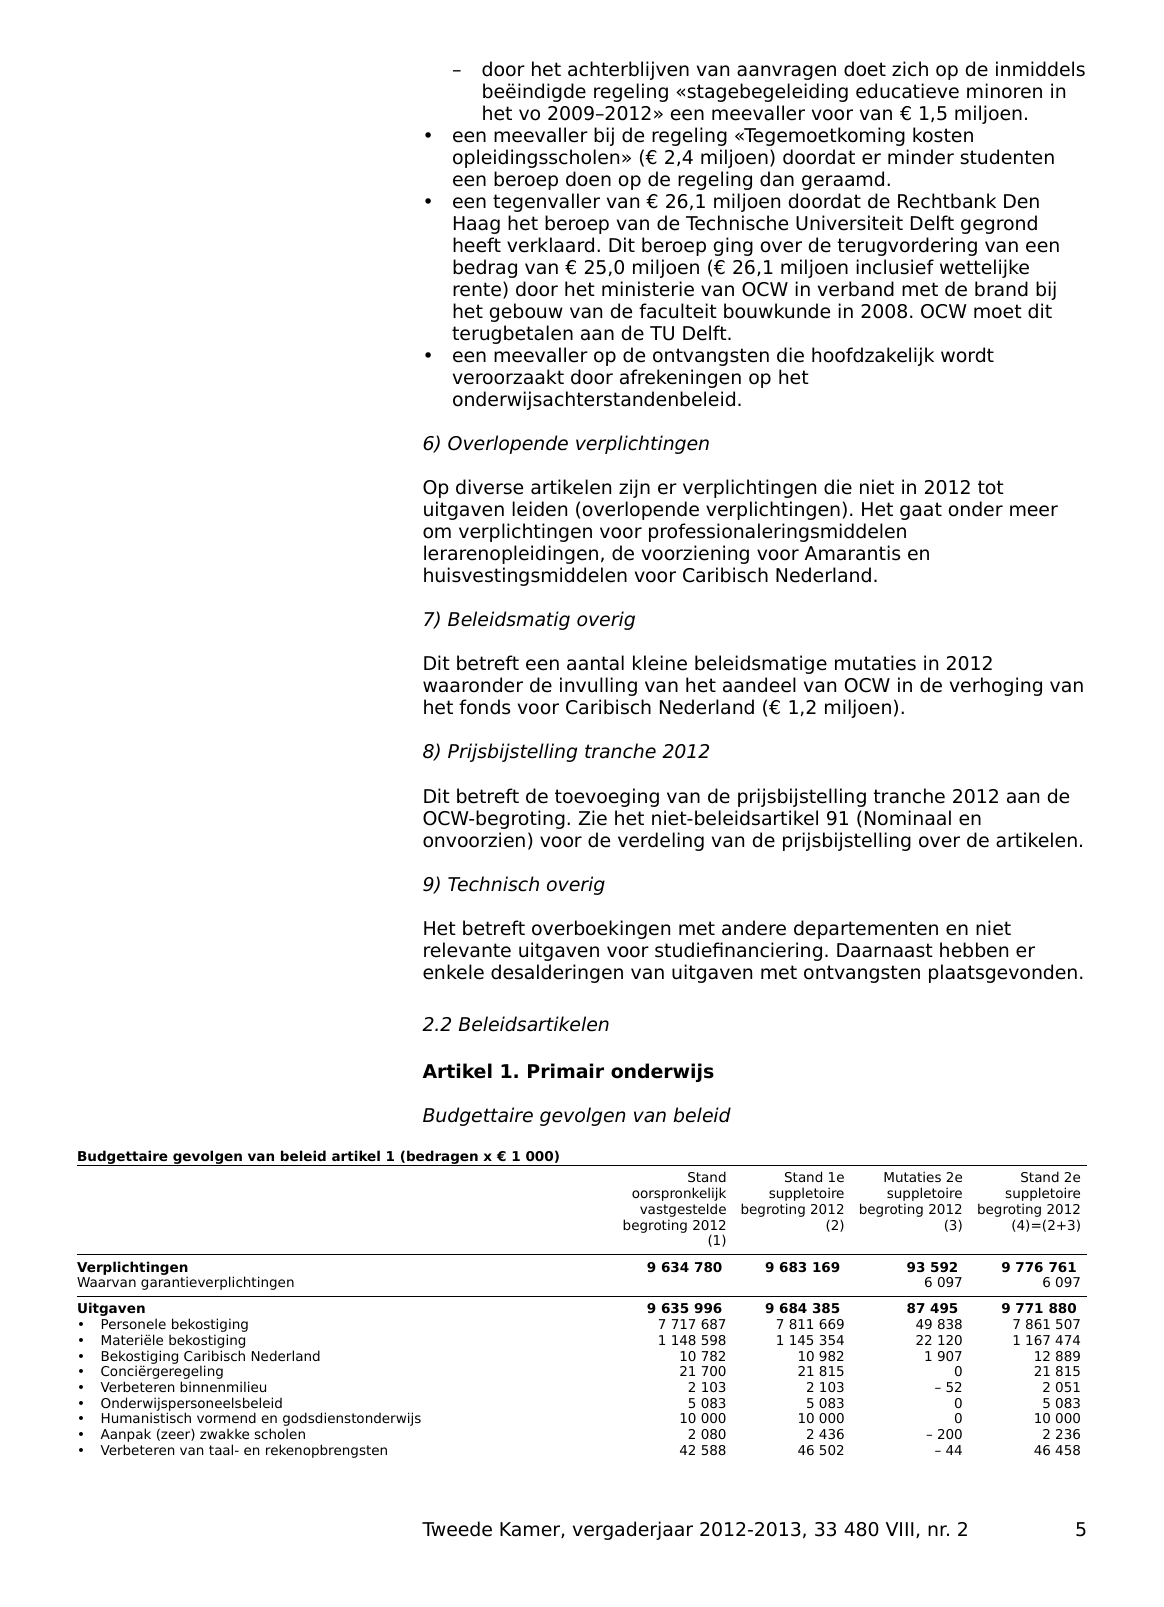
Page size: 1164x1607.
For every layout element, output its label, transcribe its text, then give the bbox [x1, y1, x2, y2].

text Dit betreft de toevoeging van de prijsbijstelling tranche 2012 aan de OCW-begroting. Zie het niet-beleidsartikel 91 (Nominaal en onvoorzien) voor de verdeling van de prijsbijstelling over de artikelen. [422, 786, 1087, 852]
subtitle Artikel 1. Primair onderwijs [422, 1061, 1087, 1083]
table_cell Stand 2e suppletoire begroting 2012 (4)=(2+3) [969, 1166, 1087, 1254]
table_cell 10 000 [602, 1411, 732, 1427]
table_cell 10 000 [732, 1411, 850, 1427]
table_cell • [77, 1427, 94, 1443]
table_cell 1 907 [850, 1349, 968, 1364]
text Het betreft overboekingen met andere departementen en niet relevante uitgaven voor studiefinanciering. Daarnaast hebben er enkele desalderingen van uitgaven met ontvangsten plaatsgevonden. [422, 918, 1087, 984]
table_cell 1 145 354 [732, 1333, 850, 1348]
table_cell 5 083 [732, 1396, 850, 1411]
table_cell Verplichtingen [77, 1255, 602, 1275]
table_cell 9 771 880 [969, 1297, 1087, 1317]
table_cell 2 051 [969, 1380, 1087, 1396]
table_cell – 52 [850, 1380, 968, 1396]
table_cell 2 103 [602, 1380, 732, 1396]
table_cell Humanistisch vormend en godsdienstonderwijs [94, 1411, 602, 1427]
text Op diverse artikelen zijn er verplichtingen die niet in 2012 tot uitgaven leiden (overlopende verplichtingen). Het gaat onder meer om verplichtingen voor professionaleringsmiddelen lerarenopleidingen, de voorziening voor Amarantis en huisvestingsmiddelen voor Caribisch Nederland. [422, 477, 1087, 587]
table_cell 2 236 [969, 1427, 1087, 1443]
table_cell – 44 [850, 1443, 968, 1458]
table_cell 93 592 [850, 1255, 968, 1275]
table_cell • [77, 1443, 94, 1458]
table_cell 5 083 [969, 1396, 1087, 1411]
table_cell 9 683 169 [732, 1255, 850, 1275]
table_cell 10 982 [732, 1349, 850, 1364]
table_cell – 200 [850, 1427, 968, 1443]
table_cell 2 080 [602, 1427, 732, 1443]
table_cell • [77, 1364, 94, 1380]
table_cell 9 635 996 [602, 1297, 732, 1317]
table_cell 21 815 [732, 1364, 850, 1380]
table_cell • [77, 1317, 94, 1333]
table_cell 87 495 [850, 1297, 968, 1317]
table_cell 42 588 [602, 1443, 732, 1458]
table_cell 10 782 [602, 1349, 732, 1364]
subtitle 6) Overlopende verplichtingen [422, 433, 1087, 455]
subtitle Budgettaire gevolgen van beleid [422, 1105, 1087, 1127]
table_cell 12 889 [969, 1349, 1087, 1364]
table_cell Onderwijspersoneelsbeleid [94, 1396, 602, 1411]
table_cell Stand 1e suppletoire begroting 2012 (2) [732, 1166, 850, 1254]
table_cell Materiële bekostiging [94, 1333, 602, 1348]
subtitle 9) Technisch overig [422, 874, 1087, 896]
table_cell [94, 1166, 602, 1254]
table_cell Waarvan garantieverplichtingen [77, 1275, 602, 1296]
table_cell Verbeteren van taal- en rekenopbrengsten [94, 1443, 602, 1458]
table_cell Personele bekostiging [94, 1317, 602, 1333]
table_cell Verbeteren binnenmilieu [94, 1380, 602, 1396]
subtitle 8) Prijsbijstelling tranche 2012 [422, 741, 1087, 763]
table_cell • [77, 1349, 94, 1364]
text – door het achterblijven van aanvragen doet zich op de inmiddels beëindigde regeling «stagebegeleiding educatieve minoren in het vo 2009–2012» een meevaller voor van € 1,5 miljoen. [452, 59, 1087, 125]
table_cell 6 097 [850, 1275, 968, 1296]
table_cell 0 [850, 1364, 968, 1380]
text Dit betreft een aantal kleine beleidsmatige mutaties in 2012 waaronder de invulling van het aandeel van OCW in de verhoging van het fonds voor Caribisch Nederland (€ 1,2 miljoen). [422, 653, 1087, 719]
table_cell 0 [850, 1396, 968, 1411]
table_cell • [77, 1396, 94, 1411]
table_cell • [77, 1380, 94, 1396]
text • een tegenvaller van € 26,1 miljoen doordat de Rechtbank Den Haag het beroep van de Technische Universiteit Delft gegrond heeft verklaard. Dit beroep ging over de terugvordering van een bedrag van € 25,0 miljoen (€ 26,1 miljoen inclusief wettelijke rente) door het ministerie van OCW in verband met de brand bij het gebouw van de faculteit bouwkunde in 2008. OCW moet dit terugbetalen aan de TU Delft. [422, 191, 1087, 345]
table_cell 49 838 [850, 1317, 968, 1333]
table_cell • [77, 1333, 94, 1348]
text • een meevaller bij de regeling «Tegemoetkoming kosten opleidingsscholen» (€ 2,4 miljoen) doordat er minder studenten een beroep doen op de regeling dan geraamd. [422, 125, 1087, 191]
table_cell 21 815 [969, 1364, 1087, 1380]
table_cell 10 000 [969, 1411, 1087, 1427]
table_cell 2 436 [732, 1427, 850, 1443]
table_cell 46 458 [969, 1443, 1087, 1458]
table_cell Mutaties 2e suppletoire begroting 2012 (3) [850, 1166, 968, 1254]
table_cell 7 811 669 [732, 1317, 850, 1333]
table_cell Aanpak (zeer) zwakke scholen [94, 1427, 602, 1443]
table_cell [77, 1166, 94, 1254]
subtitle 2.2 Beleidsartikelen [422, 1014, 1087, 1036]
table_cell Conciërgeregeling [94, 1364, 602, 1380]
table_cell 0 [850, 1411, 968, 1427]
table_cell 22 120 [850, 1333, 968, 1348]
table_cell 9 776 761 [969, 1255, 1087, 1275]
table_cell Uitgaven [77, 1297, 602, 1317]
subtitle 7) Beleidsmatig overig [422, 609, 1087, 631]
table_cell 5 083 [602, 1396, 732, 1411]
table_cell 7 717 687 [602, 1317, 732, 1333]
table_cell Stand oorspronkelijk vastgestelde begroting 2012 (1) [602, 1166, 732, 1254]
table_cell 21 700 [602, 1364, 732, 1380]
table_header Budgettaire gevolgen van beleid artikel 1 (bedragen x € 1 000) [77, 1149, 1087, 1164]
table_cell 2 103 [732, 1380, 850, 1396]
table_cell 1 148 598 [602, 1333, 732, 1348]
table_cell 46 502 [732, 1443, 850, 1458]
table_cell Bekostiging Caribisch Nederland [94, 1349, 602, 1364]
table_cell [602, 1275, 732, 1296]
table_cell 9 684 385 [732, 1297, 850, 1317]
table_cell 6 097 [969, 1275, 1087, 1296]
table_cell • [77, 1411, 94, 1427]
table_cell 7 861 507 [969, 1317, 1087, 1333]
table_cell [732, 1275, 850, 1296]
table_cell 1 167 474 [969, 1333, 1087, 1348]
table_cell 9 634 780 [602, 1255, 732, 1275]
text • een meevaller op de ontvangsten die hoofdzakelijk wordt veroorzaakt door afrekeningen op het onderwijsachterstandenbeleid. [422, 345, 1087, 411]
